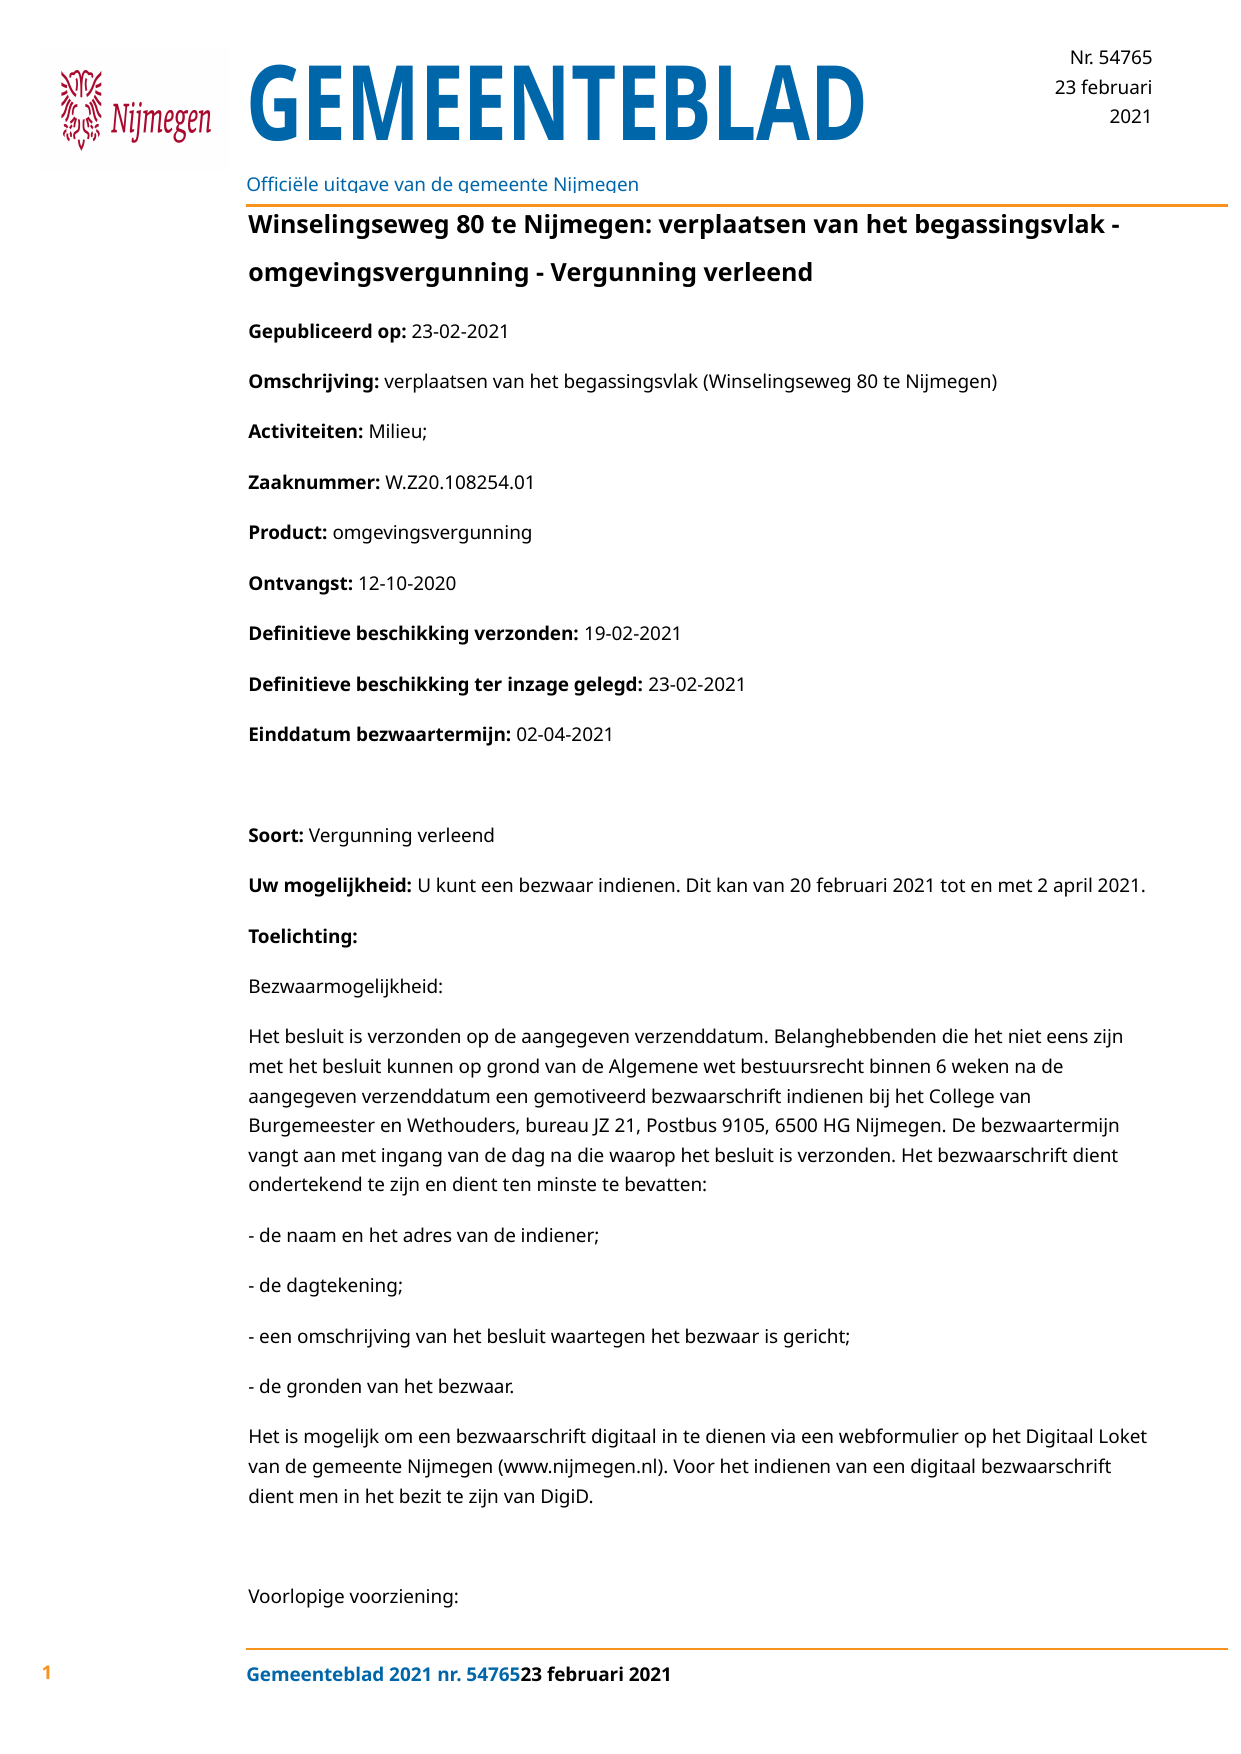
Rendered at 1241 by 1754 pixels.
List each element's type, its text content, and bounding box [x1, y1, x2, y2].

text Definitieve beschikking verzonden: 19-02-2021 [248, 620, 1152, 646]
text Het besluit is verzonden op de aangegeven verzenddatum. Belanghebbenden die het niet eens zijn met het besluit kunnen op grond van de Algemene wet bestuursrecht binnen 6 weken na de aangegeven verzenddatum een gemotiveerd bezwaarschrift indienen bij het College van Burgemeester en Wethouders, bureau JZ 21, Postbus 9105, 6500 HG Nijmegen. De bezwaartermijn vangt aan met ingang van de dag na die waarop het besluit is verzonden. Het bezwaarschrift dient ondertekend te zijn en dient ten minste te bevatten: [248, 1024, 1152, 1197]
text - de gronden van het bezwaar. [248, 1373, 1152, 1399]
text Toelichting: [248, 923, 1152, 949]
text Product: omgevingsvergunning [248, 519, 1152, 545]
text Winselingseweg 80 te Nijmegen: verplaatsen van het begassingsvlak - omgevingsvergunning - Vergunning verleend [248, 207, 1152, 288]
text Ontvangst: 12-10-2020 [248, 570, 1152, 596]
text Soort: Vergunning verleend [248, 822, 1152, 848]
text - de naam en het adres van de indiener; [248, 1222, 1152, 1248]
text Definitieve beschikking ter inzage gelegd: 23-02-2021 [248, 671, 1152, 697]
text - de dagtekening; [248, 1272, 1152, 1298]
text Het is mogelijk om een bezwaarschrift digitaal in te dienen via een webformulier op het Digitaal Loket van de gemeente Nijmegen (www.nijmegen.nl). Voor het indienen van een digitaal bezwaarschrift dient men in het bezit te zijn van DigiD. [248, 1424, 1152, 1509]
text Gepubliceerd op: 23-02-2021 [248, 318, 1152, 344]
text Bezwaarmogelijkheid: [248, 973, 1152, 999]
text - een omschrijving van het besluit waartegen het bezwaar is gericht; [248, 1323, 1152, 1349]
text Einddatum bezwaartermijn: 02-04-2021 [248, 721, 1152, 747]
text Zaaknummer: W.Z20.108254.01 [248, 469, 1152, 495]
text Omschrijving: verplaatsen van het begassingsvlak (Winselingseweg 80 te Nijmegen) [248, 368, 1152, 394]
text Voorlopige voorziening: [248, 1584, 1152, 1609]
text Activiteiten: Milieu; [248, 419, 1152, 444]
picture [41, 47, 231, 172]
text Uw mogelijkheid: U kunt een bezwaar indienen. Dit kan van 20 februari 2021 tot en met 2 april 2021. [248, 872, 1152, 898]
